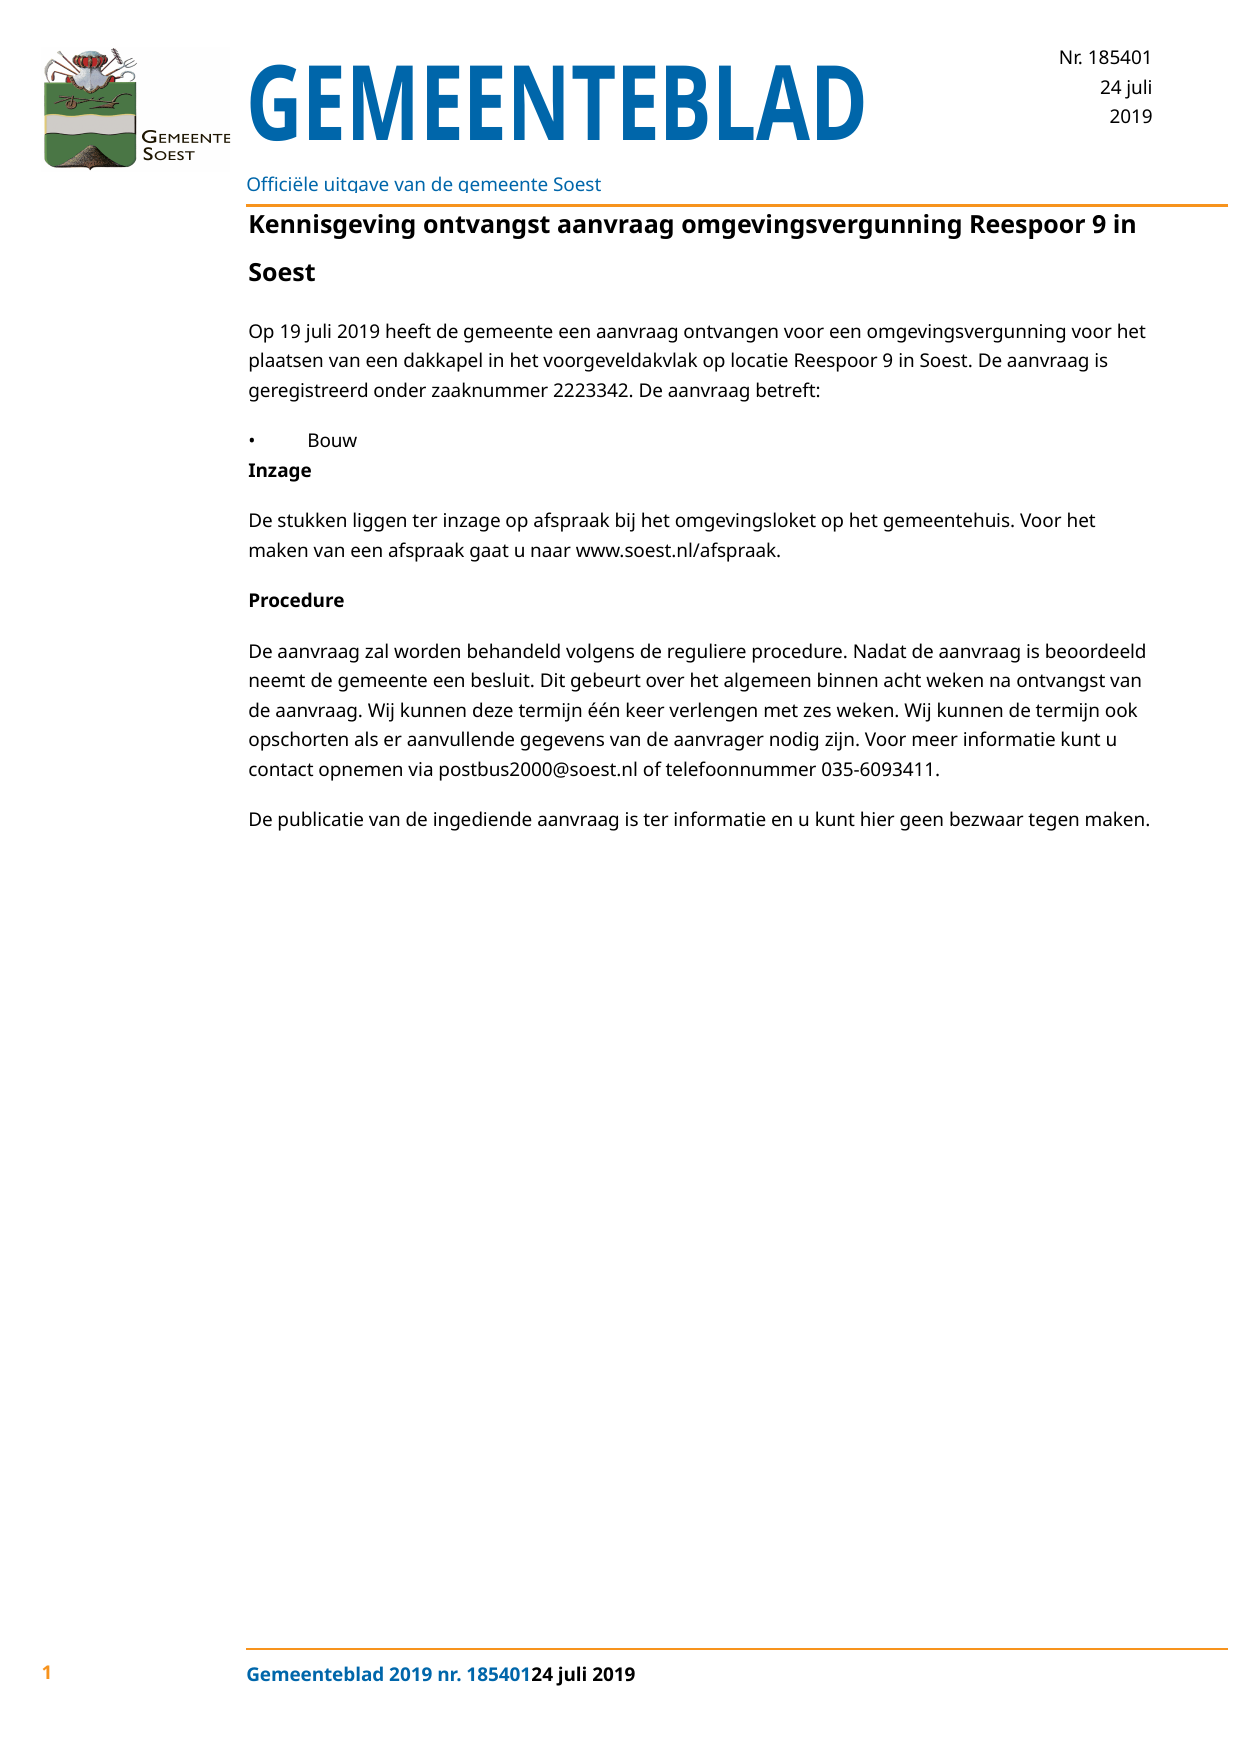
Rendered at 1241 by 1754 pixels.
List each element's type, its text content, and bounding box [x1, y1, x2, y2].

text De aanvraag zal worden behandeld volgens de reguliere procedure. Nadat de aanvraag is beoordeeld neemt de gemeente een besluit. Dit gebeurt over het algemeen binnen acht weken na ontvangst van de aanvraag. Wij kunnen deze termijn één keer verlengen met zes weken. Wij kunnen de termijn ook opschorten als er aanvullende gegevens van de aanvrager nodig zijn. Voor meer informatie kunt u contact opnemen via postbus2000@soest.nl of telefoonnummer 035-6093411. [248, 638, 1152, 782]
text Kennisgeving ontvangst aanvraag omgevingsvergunning Reespoor 9 in Soest [248, 207, 1152, 288]
list Bouw [248, 427, 1152, 453]
text Inzage [248, 457, 1152, 483]
text Procedure [248, 587, 1152, 613]
text De stukken liggen ter inzage op afspraak bij het omgevingsloket op het gemeentehuis. Voor het maken van een afspraak gaat u naar www.soest.nl/afspraak. [248, 507, 1152, 563]
text Op 19 juli 2019 heeft de gemeente een aanvraag ontvangen voor een omgevingsvergunning voor het plaatsen van een dakkapel in het voorgeveldakvlak op locatie Reespoor 9 in Soest. De aanvraag is geregistreerd onder zaaknummer 2223342. De aanvraag betreft: [248, 318, 1152, 403]
picture [41, 47, 231, 172]
text De publicatie van de ingediende aanvraag is ter informatie en u kunt hier geen bezwaar tegen maken. [248, 807, 1152, 832]
